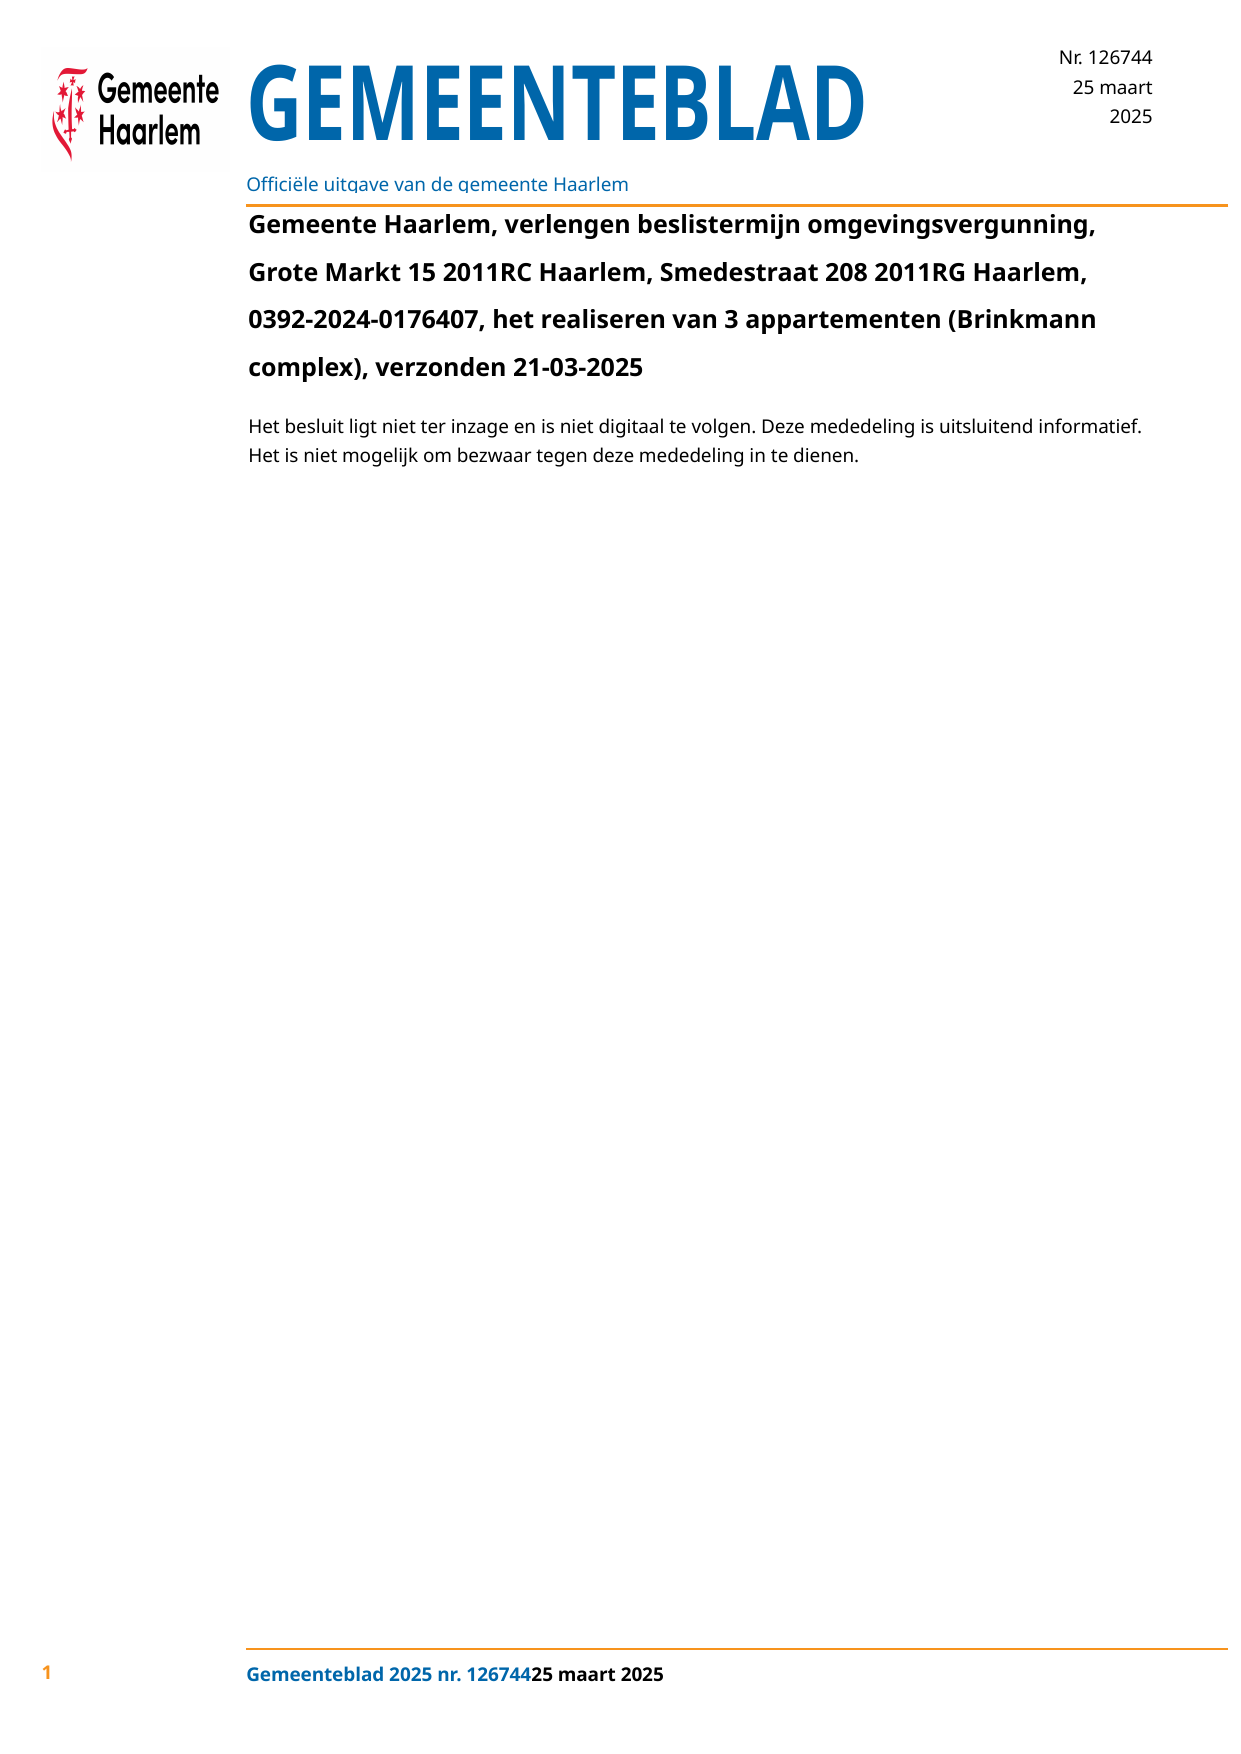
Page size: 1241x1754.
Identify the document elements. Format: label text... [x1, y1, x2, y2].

text Het besluit ligt niet ter inzage en is niet digitaal te volgen. Deze mededeling is uitsluitend informatief. Het is niet mogelijk om bezwaar tegen deze mededeling in te dienen. [248, 413, 1152, 468]
picture [41, 47, 231, 172]
text Gemeente Haarlem, verlengen beslistermijn omgevingsvergunning, Grote Markt 15 2011RC Haarlem, Smedestraat 208 2011RG Haarlem, 0392-2024-0176407, het realiseren van 3 appartementen (Brinkmann complex), verzonden 21-03-2025 [248, 207, 1152, 384]
